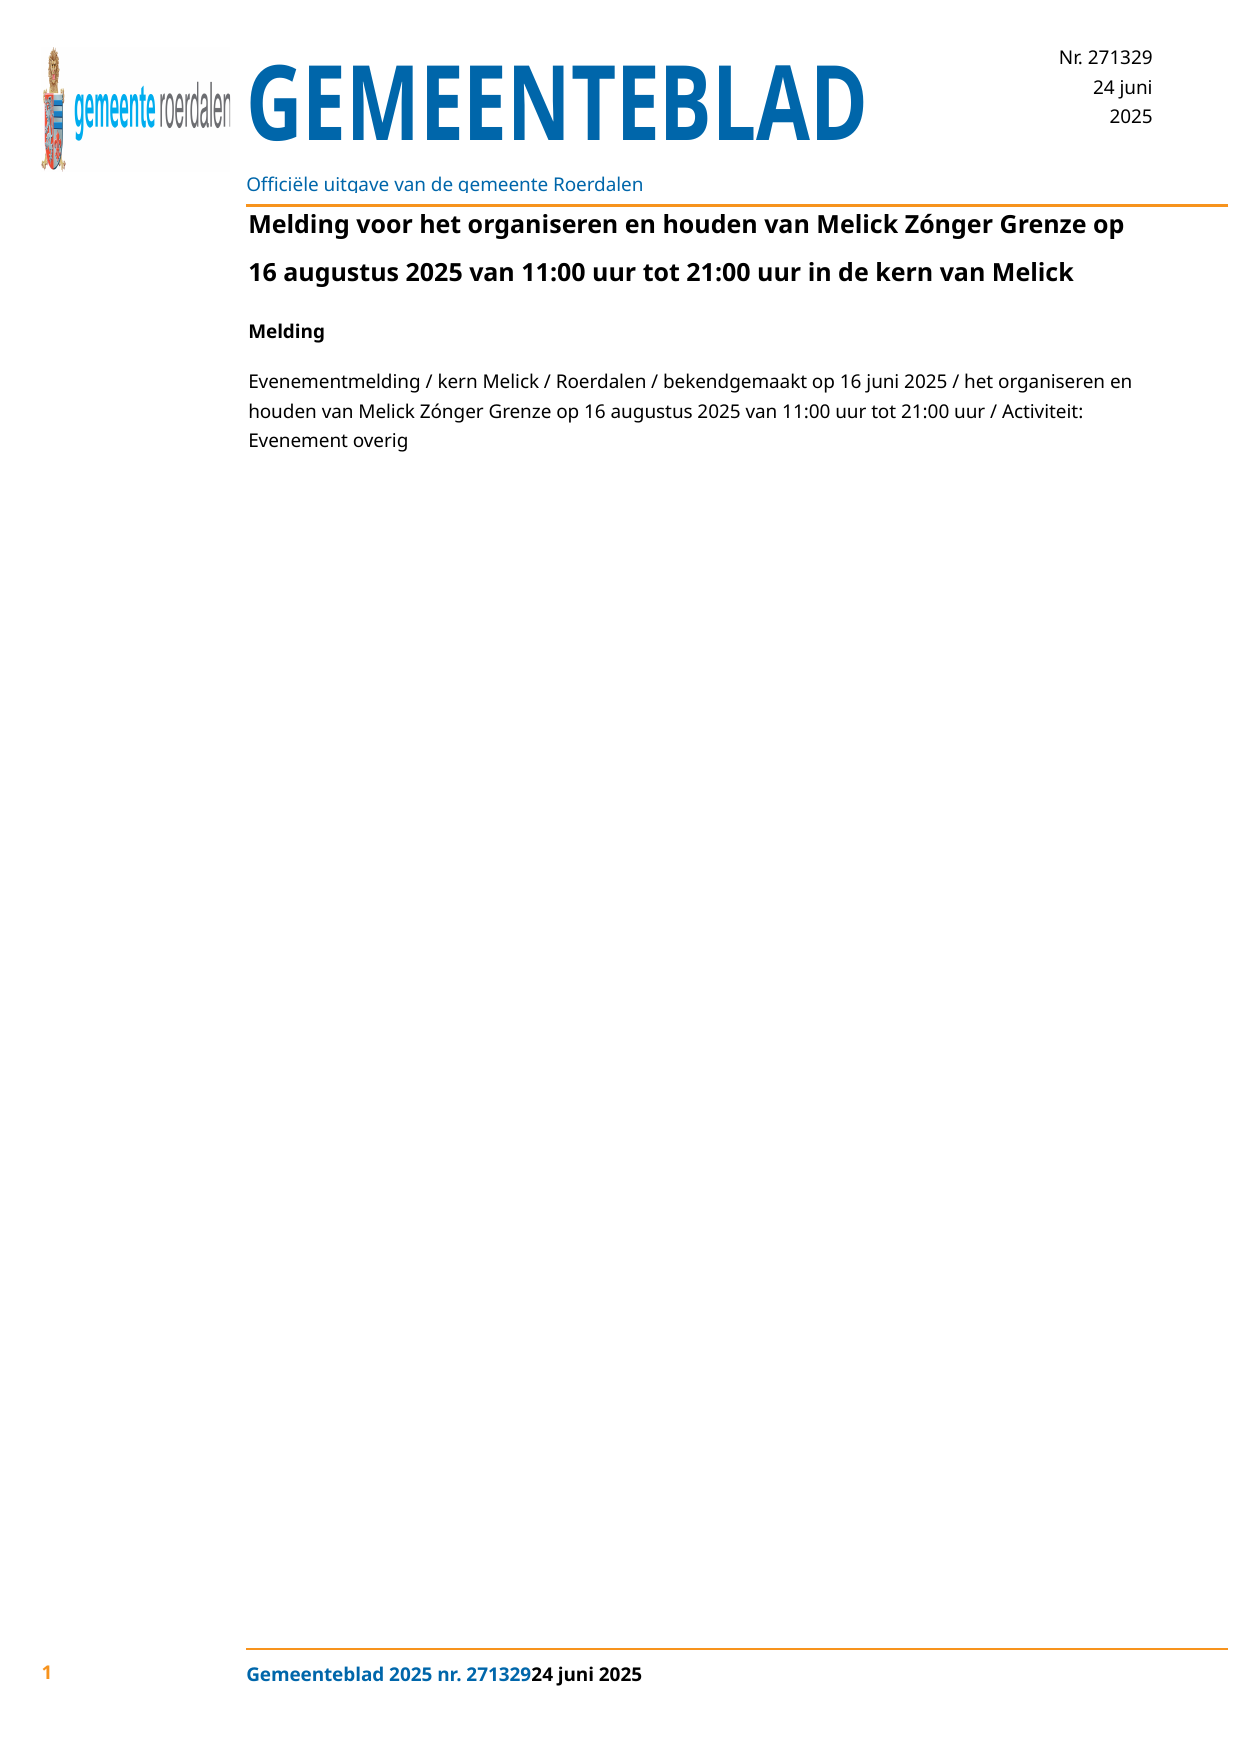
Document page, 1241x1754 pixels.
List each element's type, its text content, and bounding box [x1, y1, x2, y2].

text Melding [248, 318, 1152, 344]
text Melding voor het organiseren en houden van Melick Zónger Grenze op 16 augustus 2025 van 11:00 uur tot 21:00 uur in de kern van Melick [248, 207, 1152, 288]
picture [41, 47, 231, 172]
text Evenementmelding / kern Melick / Roerdalen / bekendgemaakt op 16 juni 2025 / het organiseren en houden van Melick Zónger Grenze op 16 augustus 2025 van 11:00 uur tot 21:00 uur / Activiteit: Evenement overig [248, 368, 1152, 453]
